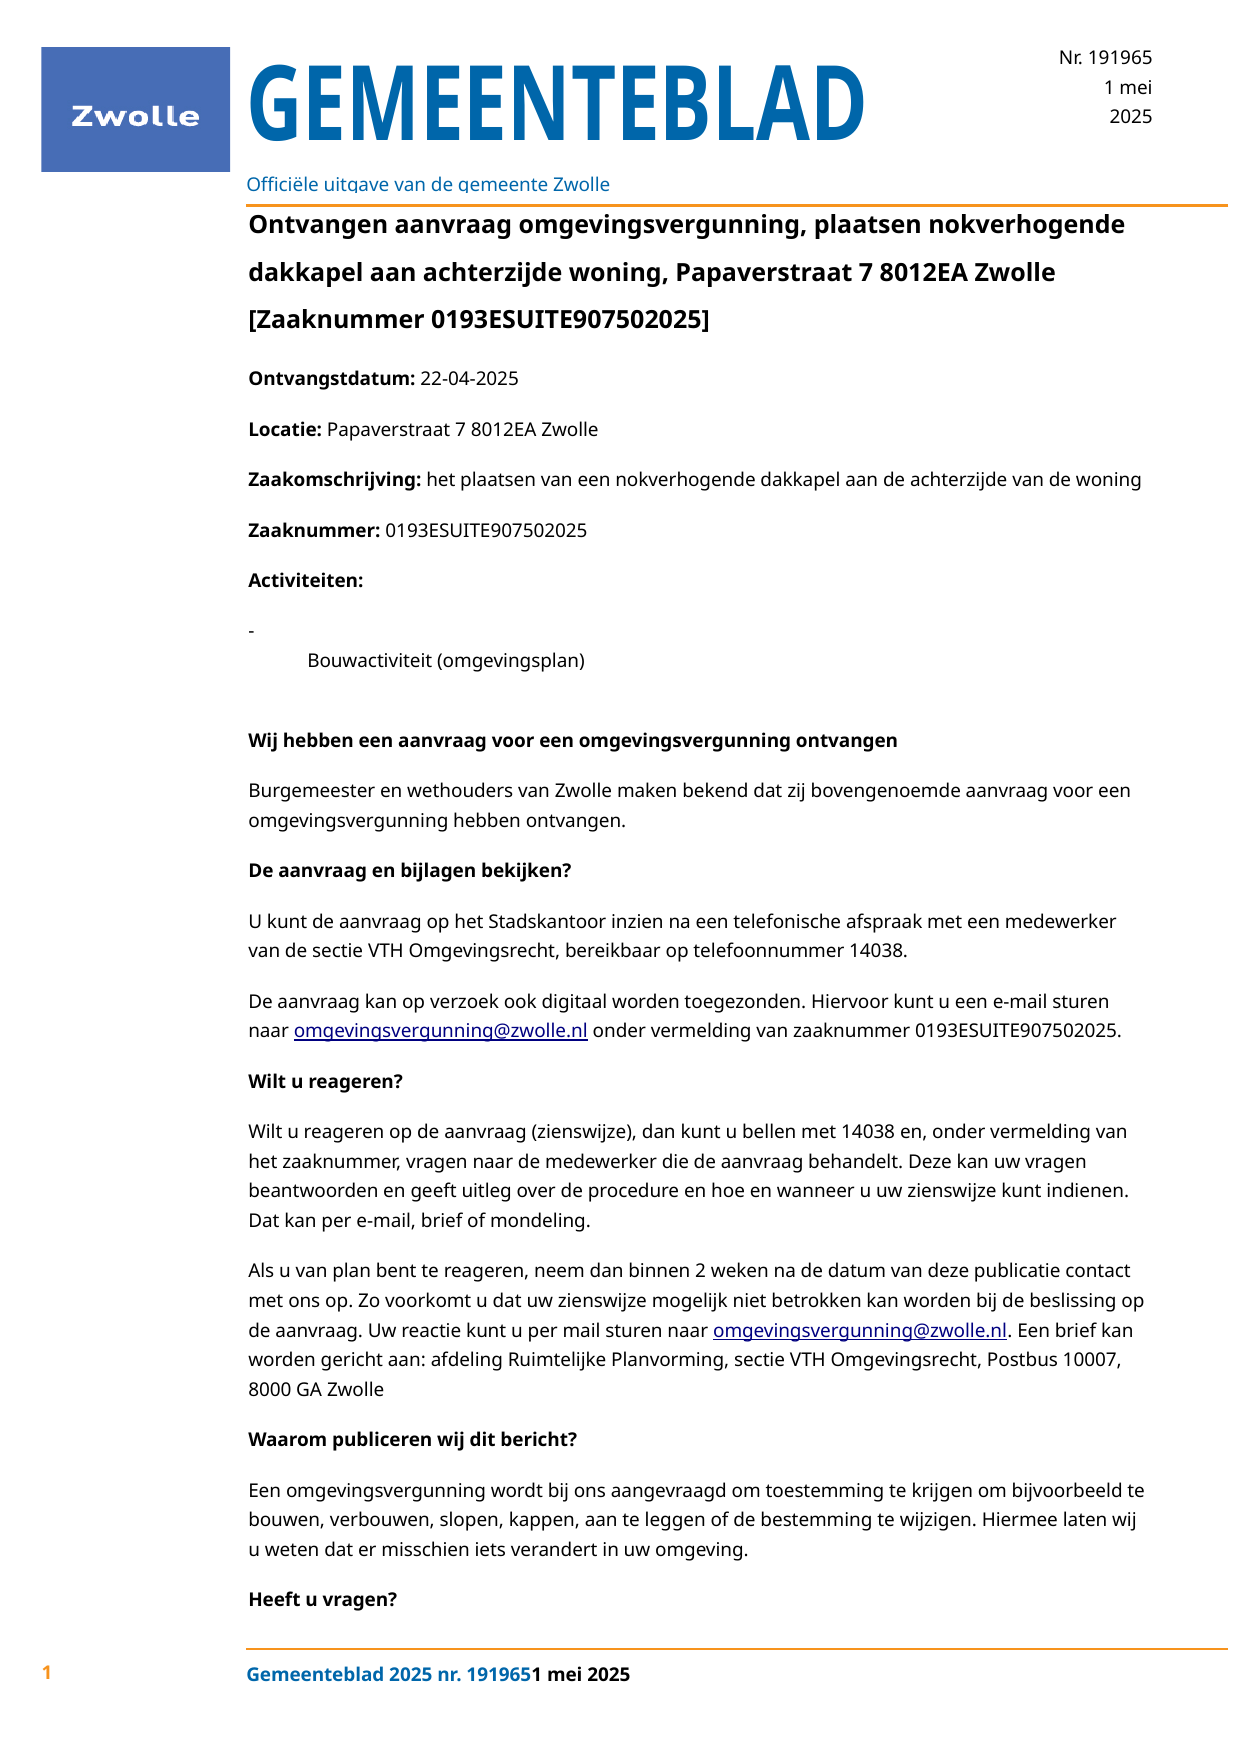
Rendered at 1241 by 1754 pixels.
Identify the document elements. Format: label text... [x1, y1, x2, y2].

text Zaaknummer: 0193ESUITE907502025 [248, 517, 1152, 542]
text Wilt u reageren? [248, 1068, 1152, 1094]
text De aanvraag en bijlagen bekijken? [248, 858, 1152, 883]
text Ontvangstdatum: 22-04-2025 [248, 366, 1152, 391]
text U kunt de aanvraag op het Stadskantoor inzien na een telefonische afspraak met een medewerker van de sectie VTH Omgevingsrecht, bereikbaar op telefoonnummer 14038. [248, 908, 1152, 963]
picture [41, 47, 231, 172]
text De aanvraag kan op verzoek ook digitaal worden toegezonden. Hiervoor kunt u een e-mail sturen naar omgevingsvergunning@zwolle.nl onder vermelding van zaaknummer 0193ESUITE907502025. [248, 988, 1152, 1043]
text Locatie: Papaverstraat 7 8012EA Zwolle [248, 416, 1152, 442]
text Wij hebben een aanvraag voor een omgevingsvergunning ontvangen [248, 727, 1152, 753]
text Heeft u vragen? [248, 1586, 1152, 1612]
text Waarom publiceren wij dit bericht? [248, 1426, 1152, 1452]
text Zaakomschrijving: het plaatsen van een nokverhogende dakkapel aan de achterzijde van de woning [248, 466, 1152, 492]
text Een omgevingsvergunning wordt bij ons aangevraagd om toestemming te krijgen om bijvoorbeeld te bouwen, verbouwen, slopen, kappen, aan te leggen of de bestemming te wijzigen. Hiermee laten wij u weten dat er misschien iets verandert in uw omgeving. [248, 1477, 1152, 1562]
list Bouwactiviteit (omgevingsplan) [248, 647, 1152, 673]
text Burgemeester en wethouders van Zwolle maken bekend dat zij bovengenoemde aanvraag voor een omgevingsvergunning hebben ontvangen. [248, 778, 1152, 833]
text Wilt u reageren op de aanvraag (zienswijze), dan kunt u bellen met 14038 en, onder vermelding van het zaaknummer, vragen naar de medewerker die de aanvraag behandelt. Deze kan uw vragen beantwoorden en geeft uitleg over de procedure en hoe en wanneer u uw zienswijze kunt indienen. Dat kan per e-mail, brief of mondeling. [248, 1118, 1152, 1233]
text Activiteiten: [248, 567, 1152, 593]
text Als u van plan bent te reageren, neem dan binnen 2 weken na de datum van deze publicatie contact met ons op. Zo voorkomt u dat uw zienswijze mogelijk niet betrokken kan worden bij de beslissing op de aanvraag. Uw reactie kunt u per mail sturen naar omgevingsvergunning@zwolle.nl. Een brief kan worden gericht aan: afdeling Ruimtelijke Planvorming, sectie VTH Omgevingsrecht, Postbus 10007, 8000 GA Zwolle [248, 1258, 1152, 1402]
text Ontvangen aanvraag omgevingsvergunning, plaatsen nokverhogende dakkapel aan achterzijde woning, Papaverstraat 7 8012EA Zwolle [Zaaknummer 0193ESUITE907502025] [248, 207, 1152, 336]
